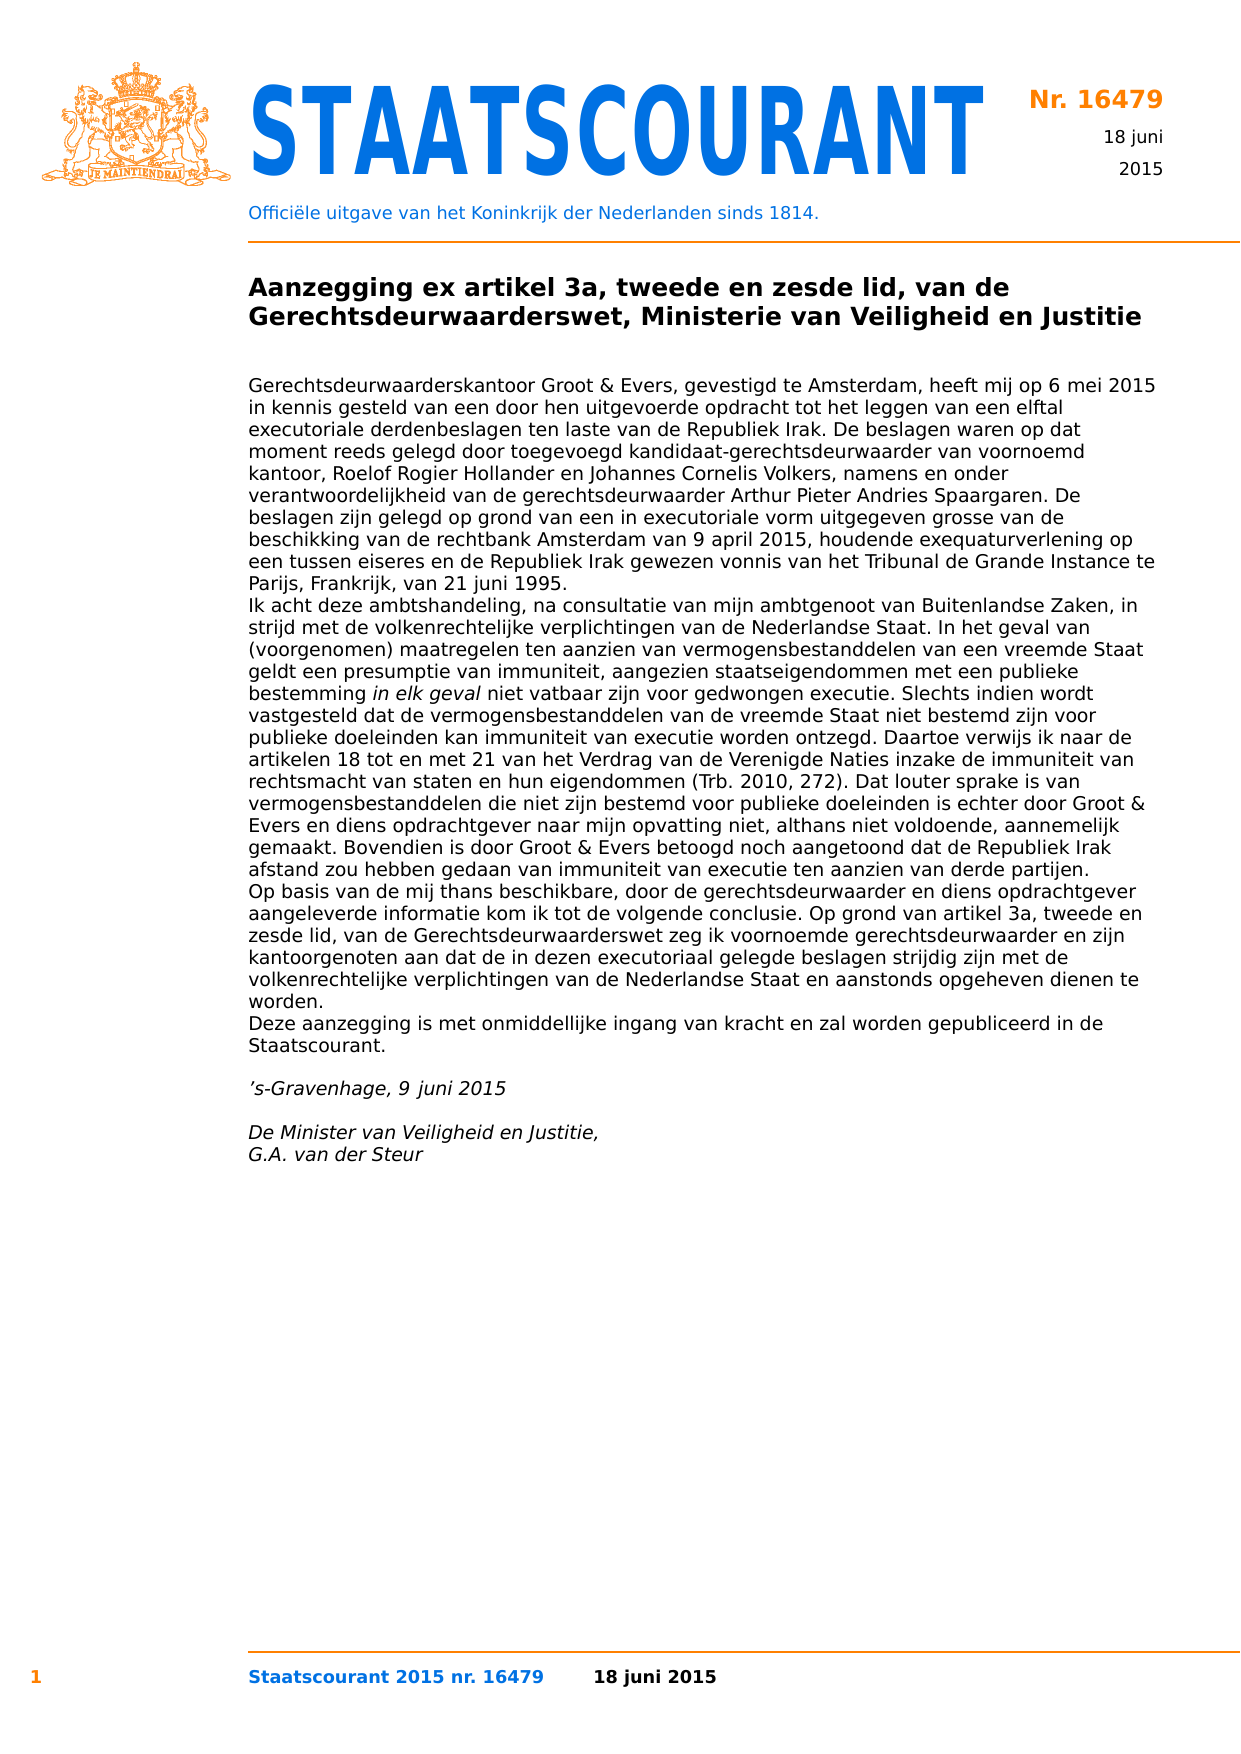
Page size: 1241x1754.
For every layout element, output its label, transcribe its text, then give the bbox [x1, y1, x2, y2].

text ’s-Gravenhage, 9 juni 2015 [248, 1078, 1163, 1100]
table_cell Officiële uitgave van het Koninkrijk der Nederlanden sinds 1814. [248, 203, 1240, 241]
text De Minister van Veiligheid en Justitie, G.A. van der Steur [248, 1122, 1163, 1166]
table_cell 2015 [998, 153, 1240, 203]
text Op basis van de mij thans beschikbare, door de gerechtsdeurwaarder en diens opdrachtgever aangeleverde informatie kom ik tot de volgende conclusie. Op grond van artikel 3a, tweede en zesde lid, van de Gerechtsdeurwaarderswet zeg ik voornoemde gerechtsdeurwaarder en zijn kantoorgenoten aan dat de in dezen executoriaal gelegde beslagen strijdig zijn met de volkenrechtelijke verplichtingen van de Nederlandse Staat en aanstonds opgeheven dienen te worden. [248, 881, 1163, 1012]
text Ik acht deze ambtshandeling, na consultatie van mijn ambtgenoot van Buitenlandse Zaken, in strijd met de volkenrechtelijke verplichtingen van de Nederlandse Staat. In het geval van (voorgenomen) maatregelen ten aanzien van vermogensbestanddelen van een vreemde Staat geldt een presumptie van immuniteit, aangezien staatseigendommen met een publieke bestemming in elk geval niet vatbaar zijn voor gedwongen executie. Slechts indien wordt vastgesteld dat de vermogensbestanddelen van de vreemde Staat niet bestemd zijn voor publieke doeleinden kan immuniteit van executie worden ontzegd. Daartoe verwijs ik naar de artikelen 18 tot en met 21 van het Verdrag van de Verenigde Naties inzake de immuniteit van rechtsmacht van staten en hun eigendommen (Trb. 2010, 272). Dat louter sprake is van vermogensbestanddelen die niet zijn bestemd voor publieke doeleinden is echter door Groot & Evers en diens opdrachtgever naar mijn opvatting niet, althans niet voldoende, aannemelijk gemaakt. Bovendien is door Groot & Evers betoogd noch aangetoond dat de Republiek Irak afstand zou hebben gedaan van immuniteit van executie ten aanzien van derde partijen. [248, 595, 1163, 881]
table_cell 18 juni [998, 121, 1240, 153]
subtitle Aanzegging ex artikel 3a, tweede en zesde lid, van de Gerechtsdeurwaarderswet, Ministerie van Veiligheid en Justitie [248, 273, 1163, 331]
table_header [25, 62, 248, 241]
table_header Nr. 16479 [998, 62, 1240, 121]
picture [41, 62, 231, 186]
text Deze aanzegging is met onmiddellijke ingang van kracht en zal worden gepubliceerd in de Staatscourant. [248, 1012, 1163, 1056]
table_header STAATSCOURANT [248, 62, 998, 203]
text Gerechtsdeurwaarderskantoor Groot & Evers, gevestigd te Amsterdam, heeft mij op 6 mei 2015 in kennis gesteld van een door hen uitgevoerde opdracht tot het leggen van een elftal executoriale derdenbeslagen ten laste van de Republiek Irak. De beslagen waren op dat moment reeds gelegd door toegevoegd kandidaat-gerechtsdeurwaarder van voornoemd kantoor, Roelof Rogier Hollander en Johannes Cornelis Volkers, namens en onder verantwoordelijkheid van de gerechtsdeurwaarder Arthur Pieter Andries Spaargaren. De beslagen zijn gelegd op grond van een in executoriale vorm uitgegeven grosse van de beschikking van de rechtbank Amsterdam van 9 april 2015, houdende exequaturverlening op een tussen eiseres en de Republiek Irak gewezen vonnis van het Tribunal de Grande Instance te Parijs, Frankrijk, van 21 juni 1995. [248, 375, 1163, 595]
